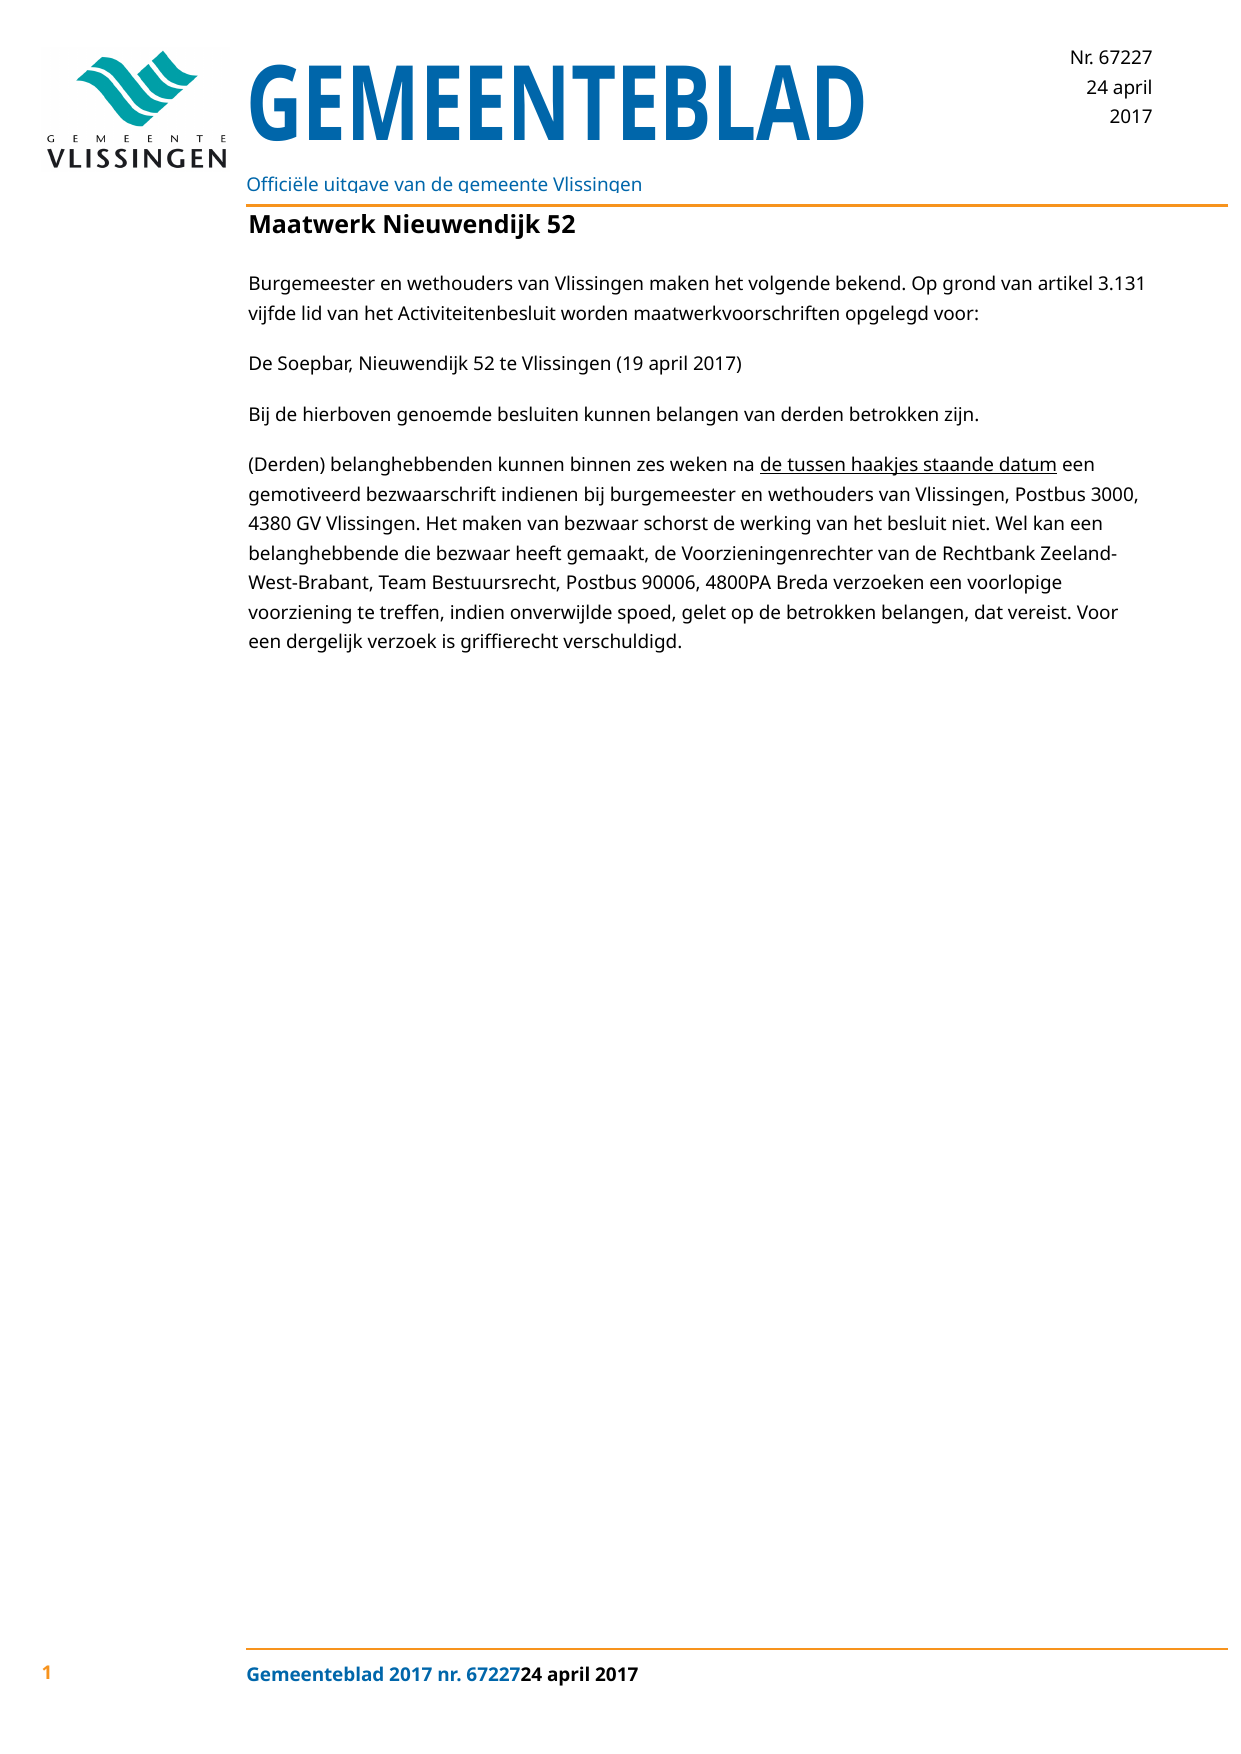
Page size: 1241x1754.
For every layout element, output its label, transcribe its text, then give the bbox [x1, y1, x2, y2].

text Burgemeester en wethouders van Vlissingen maken het volgende bekend. Op grond van artikel 3.131 vijfde lid van het Activiteitenbesluit worden maatwerkvoorschriften opgelegd voor: [248, 270, 1152, 326]
text Maatwerk Nieuwendijk 52 [248, 207, 1152, 241]
text (Derden) belanghebbenden kunnen binnen zes weken na de tussen haakjes staande datum een gemotiveerd bezwaarschrift indienen bij burgemeester en wethouders van Vlissingen, Postbus 3000, 4380 GV Vlissingen. Het maken van bezwaar schorst de werking van het besluit niet. Wel kan een belanghebbende die bezwaar heeft gemaakt, de Voorzieningenrechter van de Rechtbank Zeeland-West-Brabant, Team Bestuursrecht, Postbus 90006, 4800PA Breda verzoeken een voorlopige voorziening te treffen, indien onverwijlde spoed, gelet op de betrokken belangen, dat vereist. Voor een dergelijk verzoek is griffierecht verschuldigd. [248, 451, 1152, 654]
text Bij de hierboven genoemde besluiten kunnen belangen van derden betrokken zijn. [248, 401, 1152, 426]
picture [41, 47, 231, 172]
text De Soepbar, Nieuwendijk 52 te Vlissingen (19 april 2017) [248, 350, 1152, 376]
